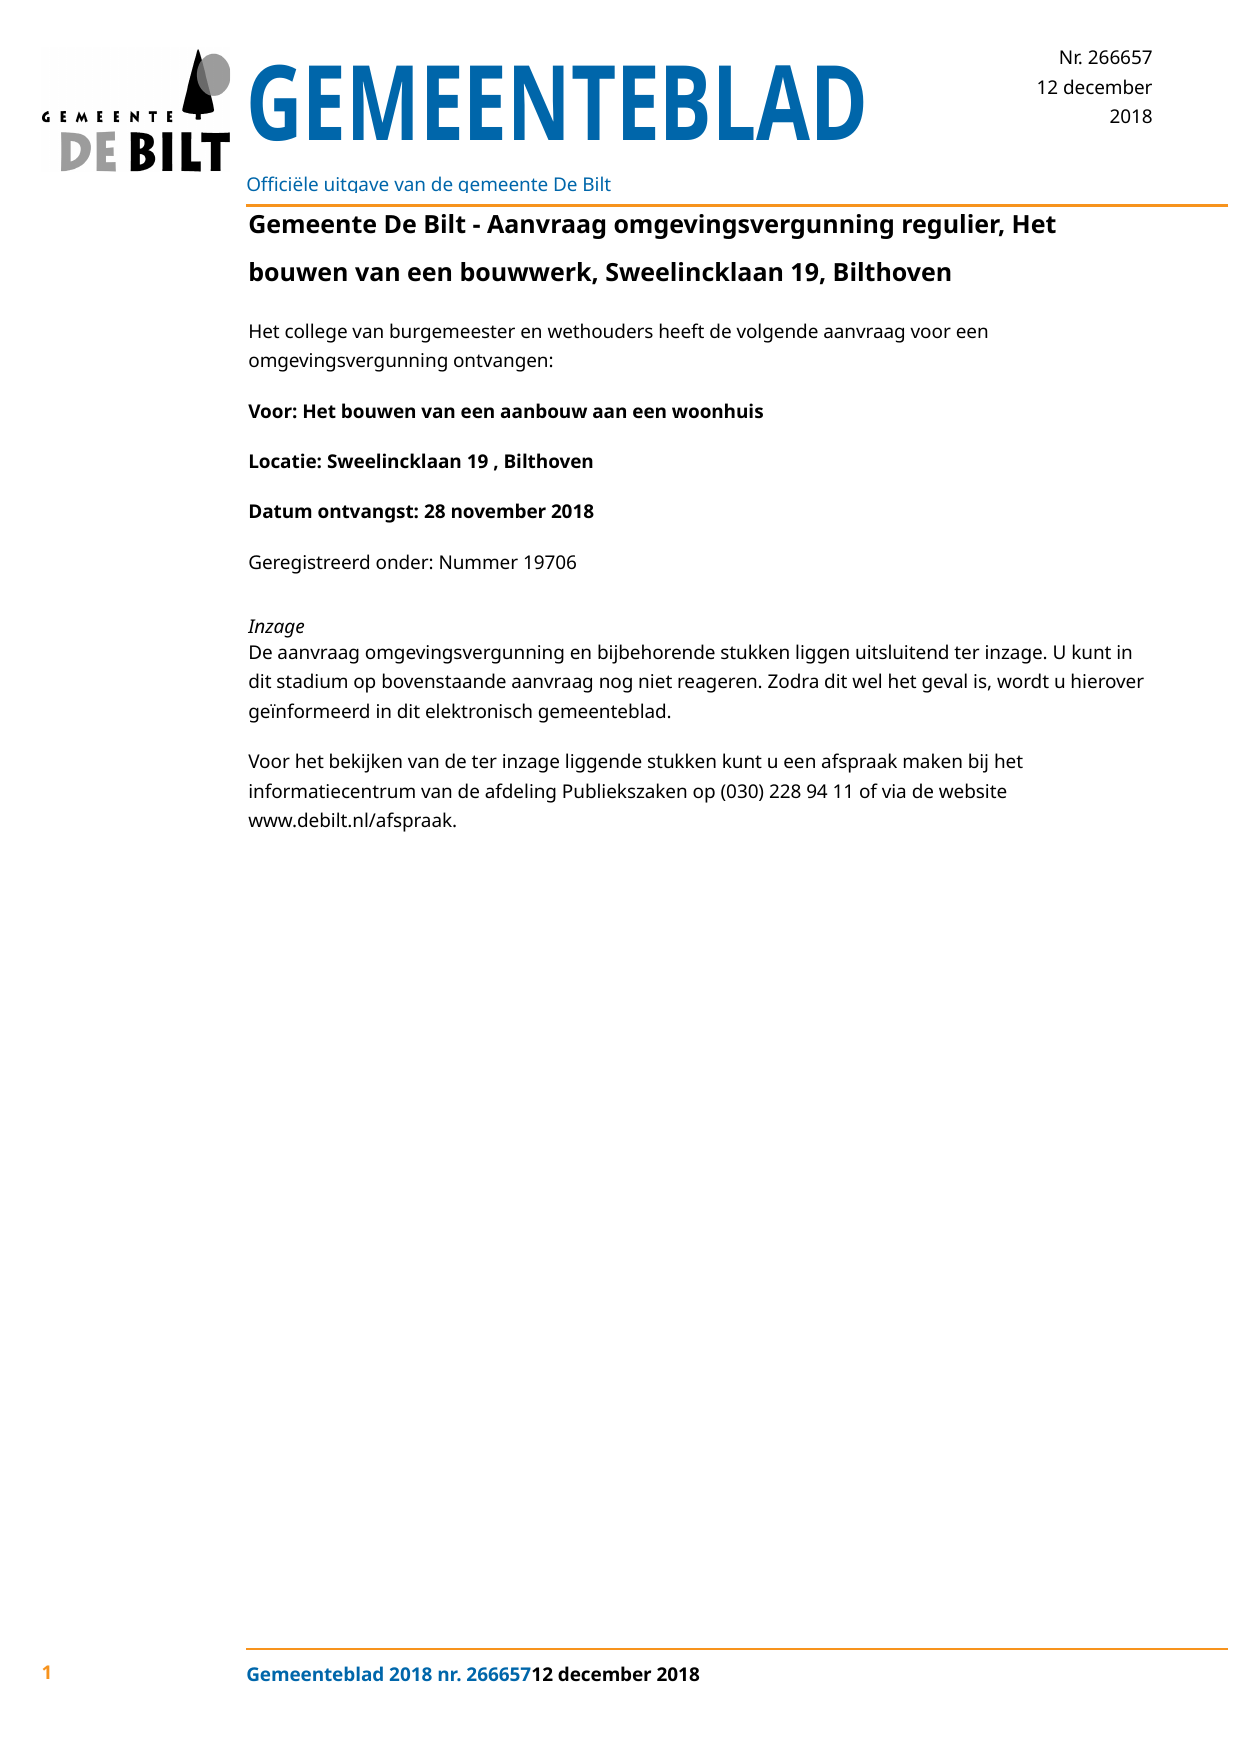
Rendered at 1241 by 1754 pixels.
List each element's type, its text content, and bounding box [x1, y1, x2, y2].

text Inzage [248, 613, 1152, 639]
text Locatie: Sweelincklaan 19 , Bilthoven [248, 448, 1152, 474]
text Het college van burgemeester en wethouders heeft de volgende aanvraag voor een omgevingsvergunning ontvangen: [248, 318, 1152, 373]
picture [41, 47, 231, 172]
text Datum ontvangst: 28 november 2018 [248, 499, 1152, 524]
text Voor: Het bouwen van een aanbouw aan een woonhuis [248, 398, 1152, 424]
text De aanvraag omgevingsvergunning en bijbehorende stukken liggen uitsluitend ter inzage. U kunt in dit stadium op bovenstaande aanvraag nog niet reageren. Zodra dit wel het geval is, wordt u hierover geïnformeerd in dit elektronisch gemeenteblad. [248, 639, 1152, 724]
text Geregistreerd onder: Nummer 19706 [248, 549, 1152, 575]
text Gemeente De Bilt - Aanvraag omgevingsvergunning regulier, Het bouwen van een bouwwerk, Sweelincklaan 19, Bilthoven [248, 207, 1152, 288]
text Voor het bekijken van de ter inzage liggende stukken kunt u een afspraak maken bij het informatiecentrum van de afdeling Publiekszaken op (030) 228 94 11 of via de website www.debilt.nl/afspraak. [248, 748, 1152, 833]
